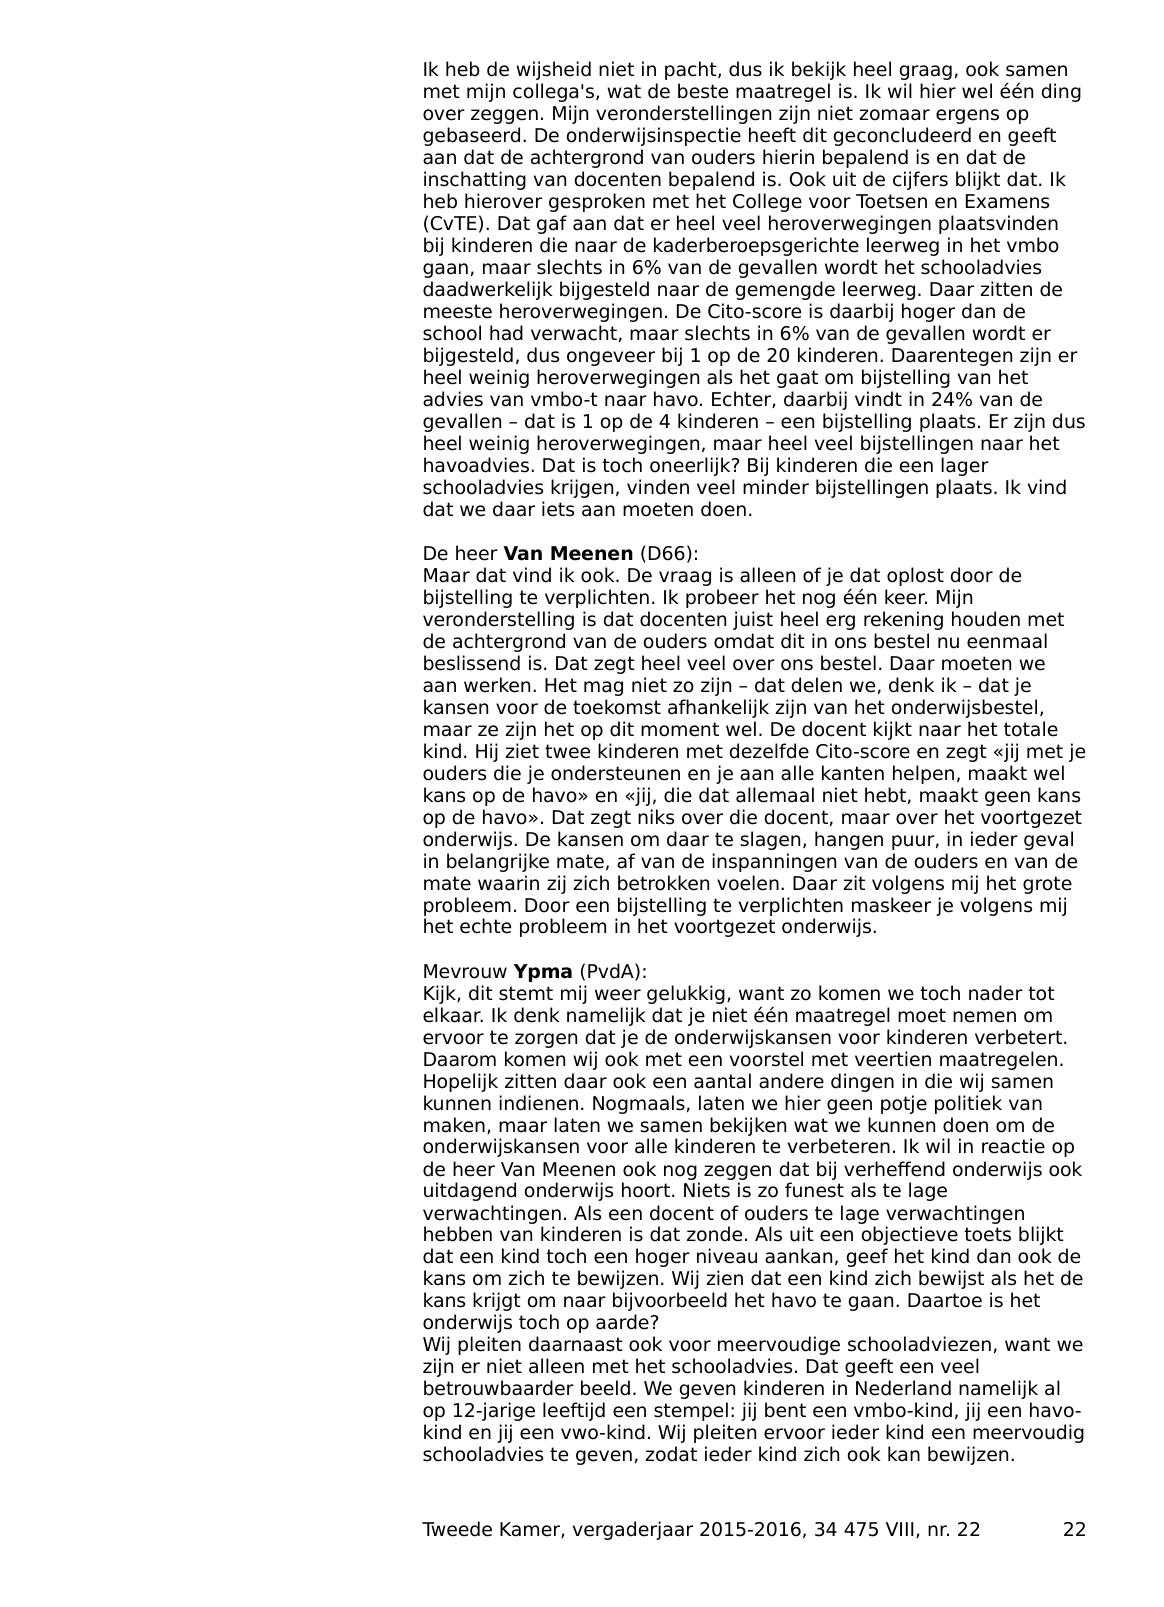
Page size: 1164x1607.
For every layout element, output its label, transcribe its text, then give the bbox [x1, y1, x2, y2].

text Mevrouw Ypma (PvdA): [422, 961, 1087, 983]
text Maar dat vind ik ook. De vraag is alleen of je dat oplost door de bijstelling te verplichten. Ik probeer het nog één keer. Mijn veronderstelling is dat docenten juist heel erg rekening houden met de achtergrond van de ouders omdat dit in ons bestel nu eenmaal beslissend is. Dat zegt heel veel over ons bestel. Daar moeten we aan werken. Het mag niet zo zijn – dat delen we, denk ik – dat je kansen voor de toekomst afhankelijk zijn van het onderwijsbestel, maar ze zijn het op dit moment wel. De docent kijkt naar het totale kind. Hij ziet twee kinderen met dezelfde Cito-score en zegt «jij met je ouders die je ondersteunen en je aan alle kanten helpen, maakt wel kans op de havo» en «jij, die dat allemaal niet hebt, maakt geen kans op de havo». Dat zegt niks over die docent, maar over het voortgezet onderwijs. De kansen om daar te slagen, hangen puur, in ieder geval in belangrijke mate, af van de inspanningen van de ouders en van de mate waarin zij zich betrokken voelen. Daar zit volgens mij het grote probleem. Door een bijstelling te verplichten maskeer je volgens mij het echte probleem in het voortgezet onderwijs. [422, 565, 1087, 938]
text Ik heb de wijsheid niet in pacht, dus ik bekijk heel graag, ook samen met mijn collega's, wat de beste maatregel is. Ik wil hier wel één ding over zeggen. Mijn veronderstellingen zijn niet zomaar ergens op gebaseerd. De onderwijsinspectie heeft dit geconcludeerd en geeft aan dat de achtergrond van ouders hierin bepalend is en dat de inschatting van docenten bepalend is. Ook uit de cijfers blijkt dat. Ik heb hierover gesproken met het College voor Toetsen en Examens (CvTE). Dat gaf aan dat er heel veel heroverwegingen plaatsvinden bij kinderen die naar de kaderberoepsgerichte leerweg in het vmbo gaan, maar slechts in 6% van de gevallen wordt het schooladvies daadwerkelijk bijgesteld naar de gemengde leerweg. Daar zitten de meeste heroverwegingen. De Cito-score is daarbij hoger dan de school had verwacht, maar slechts in 6% van de gevallen wordt er bijgesteld, dus ongeveer bij 1 op de 20 kinderen. Daarentegen zijn er heel weinig heroverwegingen als het gaat om bijstelling van het advies van vmbo-t naar havo. Echter, daarbij vindt in 24% van de gevallen – dat is 1 op de 4 kinderen – een bijstelling plaats. Er zijn dus heel weinig heroverwegingen, maar heel veel bijstellingen naar het havoadvies. Dat is toch oneerlijk? Bij kinderen die een lager schooladvies krijgen, vinden veel minder bijstellingen plaats. Ik vind dat we daar iets aan moeten doen. [422, 59, 1087, 521]
text Wij pleiten daarnaast ook voor meervoudige schooladviezen, want we zijn er niet alleen met het schooladvies. Dat geeft een veel betrouwbaarder beeld. We geven kinderen in Nederland namelijk al op 12-jarige leeftijd een stempel: jij bent een vmbo-kind, jij een havo-kind en jij een vwo-kind. Wij pleiten ervoor ieder kind een meervoudig schooladvies te geven, zodat ieder kind zich ook kan bewijzen. [422, 1334, 1087, 1466]
text De heer Van Meenen (D66): [422, 543, 1087, 565]
text Kijk, dit stemt mij weer gelukkig, want zo komen we toch nader tot elkaar. Ik denk namelijk dat je niet één maatregel moet nemen om ervoor te zorgen dat je de onderwijskansen voor kinderen verbetert. Daarom komen wij ook met een voorstel met veertien maatregelen. Hopelijk zitten daar ook een aantal andere dingen in die wij samen kunnen indienen. Nogmaals, laten we hier geen potje politiek van maken, maar laten we samen bekijken wat we kunnen doen om de onderwijskansen voor alle kinderen te verbeteren. Ik wil in reactie op de heer Van Meenen ook nog zeggen dat bij verheffend onderwijs ook uitdagend onderwijs hoort. Niets is zo funest als te lage verwachtingen. Als een docent of ouders te lage verwachtingen hebben van kinderen is dat zonde. Als uit een objectieve toets blijkt dat een kind toch een hoger niveau aankan, geef het kind dan ook de kans om zich te bewijzen. Wij zien dat een kind zich bewijst als het de kans krijgt om naar bijvoorbeeld het havo te gaan. Daartoe is het onderwijs toch op aarde? [422, 983, 1087, 1334]
